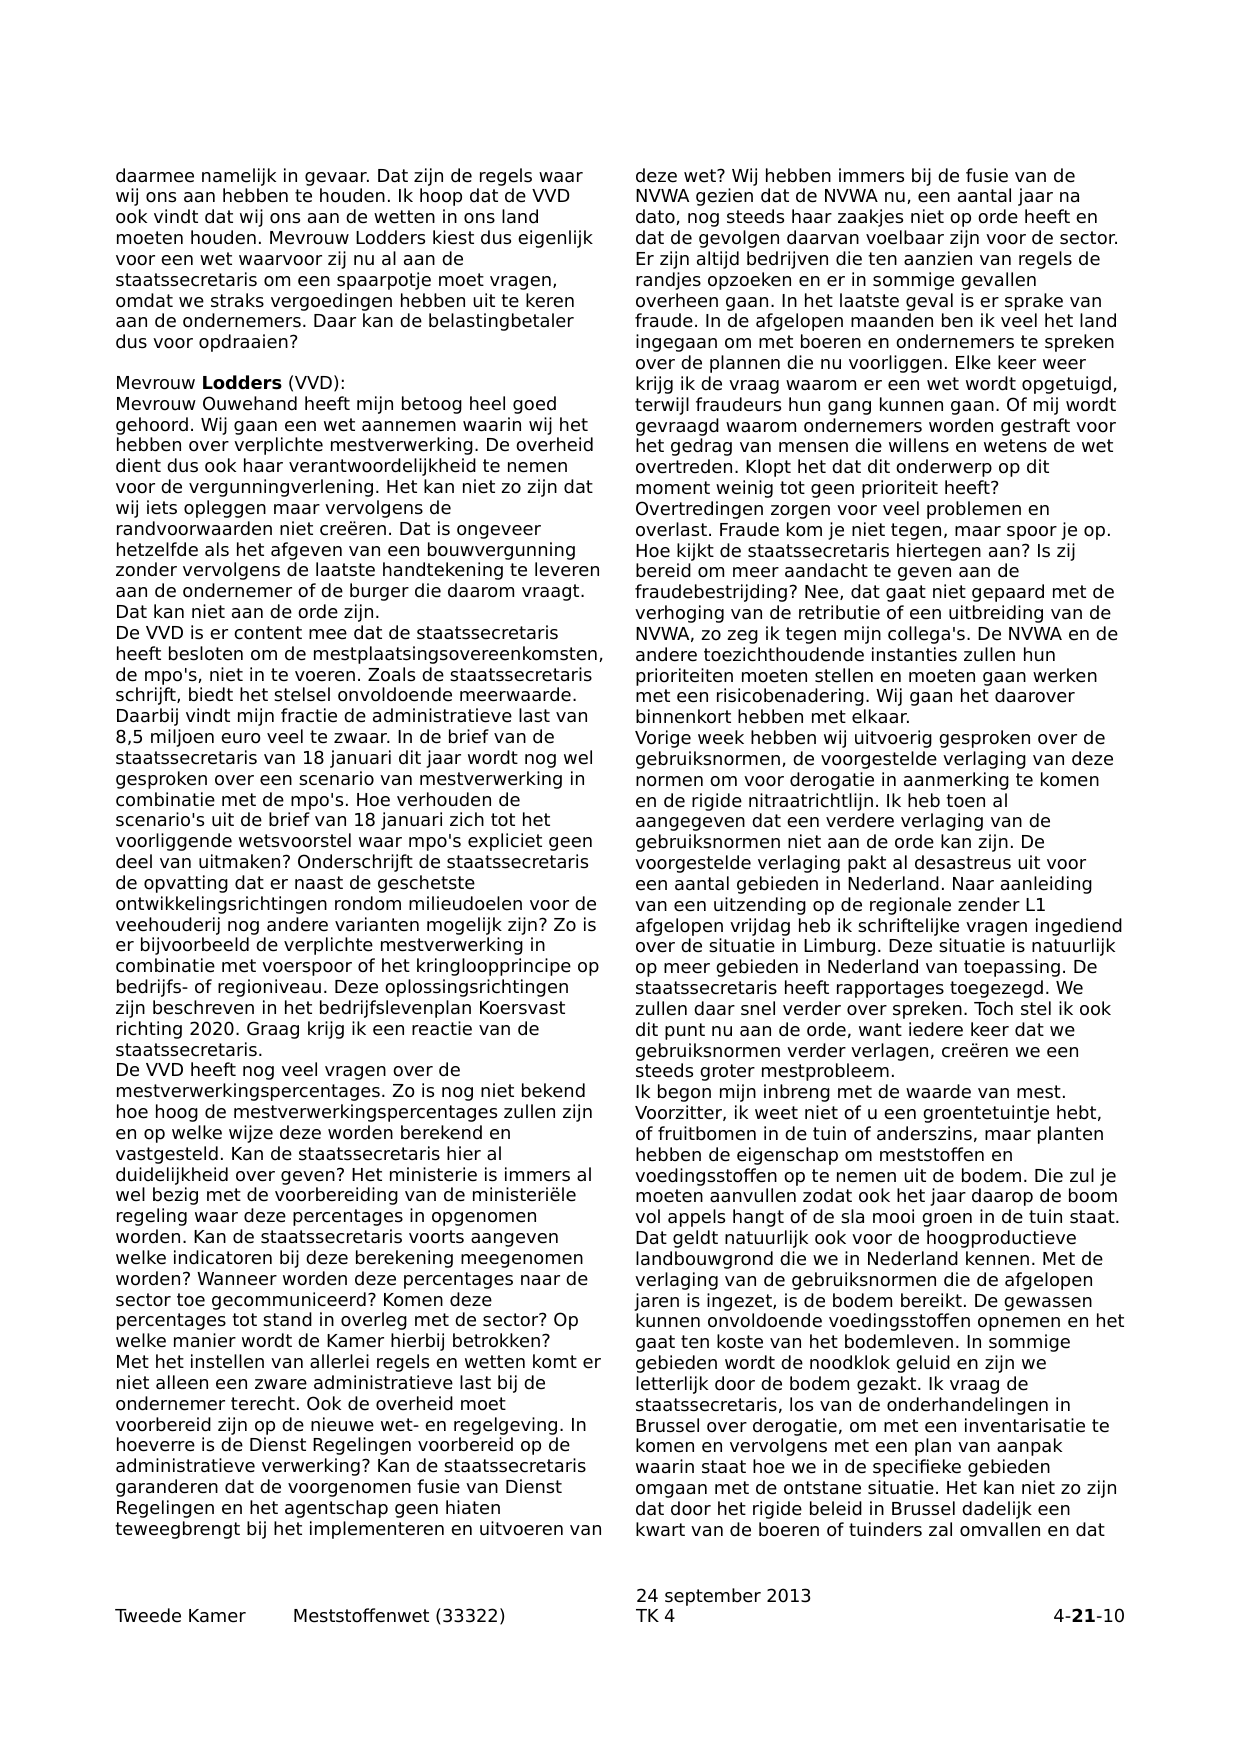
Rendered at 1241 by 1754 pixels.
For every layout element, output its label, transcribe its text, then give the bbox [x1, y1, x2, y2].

text De VVD heeft nog veel vragen over de mestverwerkingspercentages. Zo is nog niet bekend hoe hoog de mestverwerkingspercentages zullen zijn en op welke wijze deze worden berekend en vastgesteld. Kan de staatssecretaris hier al duidelijkheid over geven? Het ministerie is immers al wel bezig met de voorbereiding van de ministeriële regeling waar deze percentages in opgenomen worden. Kan de staatssecretaris voorts aangeven welke indicatoren bij deze berekening meegenomen worden? Wanneer worden deze percentages naar de sector toe gecommuniceerd? Komen deze percentages tot stand in overleg met de sector? Op welke manier wordt de Kamer hierbij betrokken? [115, 1060, 605, 1352]
text Met het instellen van allerlei regels en wetten komt er niet alleen een zware administratieve last bij de ondernemer terecht. Ook de overheid moet voorbereid zijn op de nieuwe wet- en regelgeving. In hoeverre is de Dienst Regelingen voorbereid op de administratieve verwerking? Kan de staatssecretaris garanderen dat de voorgenomen fusie van Dienst Regelingen en het agentschap geen hiaten teweegbrengt bij het implementeren en uitvoeren van [115, 1352, 605, 1539]
text De VVD is er content mee dat de staatssecretaris heeft besloten om de mestplaatsingsovereenkomsten, de mpo's, niet in te voeren. Zoals de staatssecretaris schrijft, biedt het stelsel onvoldoende meerwaarde. Daarbij vindt mijn fractie de administratieve last van 8,5 miljoen euro veel te zwaar. In de brief van de staatssecretaris van 18 januari dit jaar wordt nog wel gesproken over een scenario van mestverwerking in combinatie met de mpo's. Hoe verhouden de scenario's uit de brief van 18 januari zich tot het voorliggende wetsvoorstel waar mpo's expliciet geen deel van uitmaken? Onderschrijft de staatssecretaris de opvatting dat er naast de geschetste ontwikkelingsrichtingen rondom milieudoelen voor de veehouderij nog andere varianten mogelijk zijn? Zo is er bijvoorbeeld de verplichte mestverwerking in combinatie met voerspoor of het kringloopprincipe op bedrijfs- of regioniveau. Deze oplossingsrichtingen zijn beschreven in het bedrijfslevenplan Koersvast richting 2020. Graag krijg ik een reactie van de staatssecretaris. [115, 623, 605, 1060]
text Ik begon mijn inbreng met de waarde van mest. Voorzitter, ik weet niet of u een groentetuintje hebt, of fruitbomen in de tuin of anderszins, maar planten hebben de eigenschap om meststoffen en voedingsstoffen op te nemen uit de bodem. Die zul je moeten aanvullen zodat ook het jaar daarop de boom vol appels hangt of de sla mooi groen in de tuin staat. Dat geldt natuurlijk ook voor de hoogproductieve landbouwgrond die we in Nederland kennen. Met de verlaging van de gebruiksnormen die de afgelopen jaren is ingezet, is de bodem bereikt. De gewassen kunnen onvoldoende voedingsstoffen opnemen en het gaat ten koste van het bodemleven. In sommige gebieden wordt de noodklok geluid en zijn we letterlijk door de bodem gezakt. Ik vraag de staatssecretaris, los van de onderhandelingen in Brussel over derogatie, om met een inventarisatie te komen en vervolgens met een plan van aanpak waarin staat hoe we in de specifieke gebieden omgaan met de ontstane situatie. Het kan niet zo zijn dat door het rigide beleid in Brussel dadelijk een kwart van de boeren of tuinders zal omvallen en dat [635, 1082, 1125, 1540]
text Mevrouw Ouwehand heeft mijn betoog heel goed gehoord. Wij gaan een wet aannemen waarin wij het hebben over verplichte mestverwerking. De overheid dient dus ook haar verantwoordelijkheid te nemen voor de vergunningverlening. Het kan niet zo zijn dat wij iets opleggen maar vervolgens de randvoorwaarden niet creëren. Dat is ongeveer hetzelfde als het afgeven van een bouwvergunning zonder vervolgens de laatste handtekening te leveren aan de ondernemer of de burger die daarom vraagt. Dat kan niet aan de orde zijn. [115, 393, 605, 623]
text daarmee namelijk in gevaar. Dat zijn de regels waar wij ons aan hebben te houden. Ik hoop dat de VVD ook vindt dat wij ons aan de wetten in ons land moeten houden. Mevrouw Lodders kiest dus eigenlijk voor een wet waarvoor zij nu al aan de staatssecretaris om een spaarpotje moet vragen, omdat we straks vergoedingen hebben uit te keren aan de ondernemers. Daar kan de belastingbetaler dus voor opdraaien? [115, 165, 605, 353]
text Mevrouw Lodders (VVD): [115, 373, 605, 393]
text Er zijn altijd bedrijven die ten aanzien van regels de randjes opzoeken en er in sommige gevallen overheen gaan. In het laatste geval is er sprake van fraude. In de afgelopen maanden ben ik veel het land ingegaan om met boeren en ondernemers te spreken over de plannen die nu voorliggen. Elke keer weer krijg ik de vraag waarom er een wet wordt opgetuigd, terwijl fraudeurs hun gang kunnen gaan. Of mij wordt gevraagd waarom ondernemers worden gestraft voor het gedrag van mensen die willens en wetens de wet overtreden. Klopt het dat dit onderwerp op dit moment weinig tot geen prioriteit heeft? Overtredingen zorgen voor veel problemen en overlast. Fraude kom je niet tegen, maar spoor je op. Hoe kijkt de staatssecretaris hiertegen aan? Is zij bereid om meer aandacht te geven aan de fraudebestrijding? Nee, dat gaat niet gepaard met de verhoging van de retributie of een uitbreiding van de NVWA, zo zeg ik tegen mijn collega's. De NVWA en de andere toezichthoudende instanties zullen hun prioriteiten moeten stellen en moeten gaan werken met een risicobenadering. Wij gaan het daarover binnenkort hebben met elkaar. [635, 249, 1125, 728]
text deze wet? Wij hebben immers bij de fusie van de NVWA gezien dat de NVWA nu, een aantal jaar na dato, nog steeds haar zaakjes niet op orde heeft en dat de gevolgen daarvan voelbaar zijn voor de sector. [635, 165, 1125, 249]
text Vorige week hebben wij uitvoerig gesproken over de gebruiksnormen, de voorgestelde verlaging van deze normen om voor derogatie in aanmerking te komen en de rigide nitraatrichtlijn. Ik heb toen al aangegeven dat een verdere verlaging van de gebruiksnormen niet aan de orde kan zijn. De voorgestelde verlaging pakt al desastreus uit voor een aantal gebieden in Nederland. Naar aanleiding van een uitzending op de regionale zender L1 afgelopen vrijdag heb ik schriftelijke vragen ingediend over de situatie in Limburg. Deze situatie is natuurlijk op meer gebieden in Nederland van toepassing. De staatssecretaris heeft rapportages toegezegd. We zullen daar snel verder over spreken. Toch stel ik ook dit punt nu aan de orde, want iedere keer dat we gebruiksnormen verder verlagen, creëren we een steeds groter mestprobleem. [635, 728, 1125, 1082]
